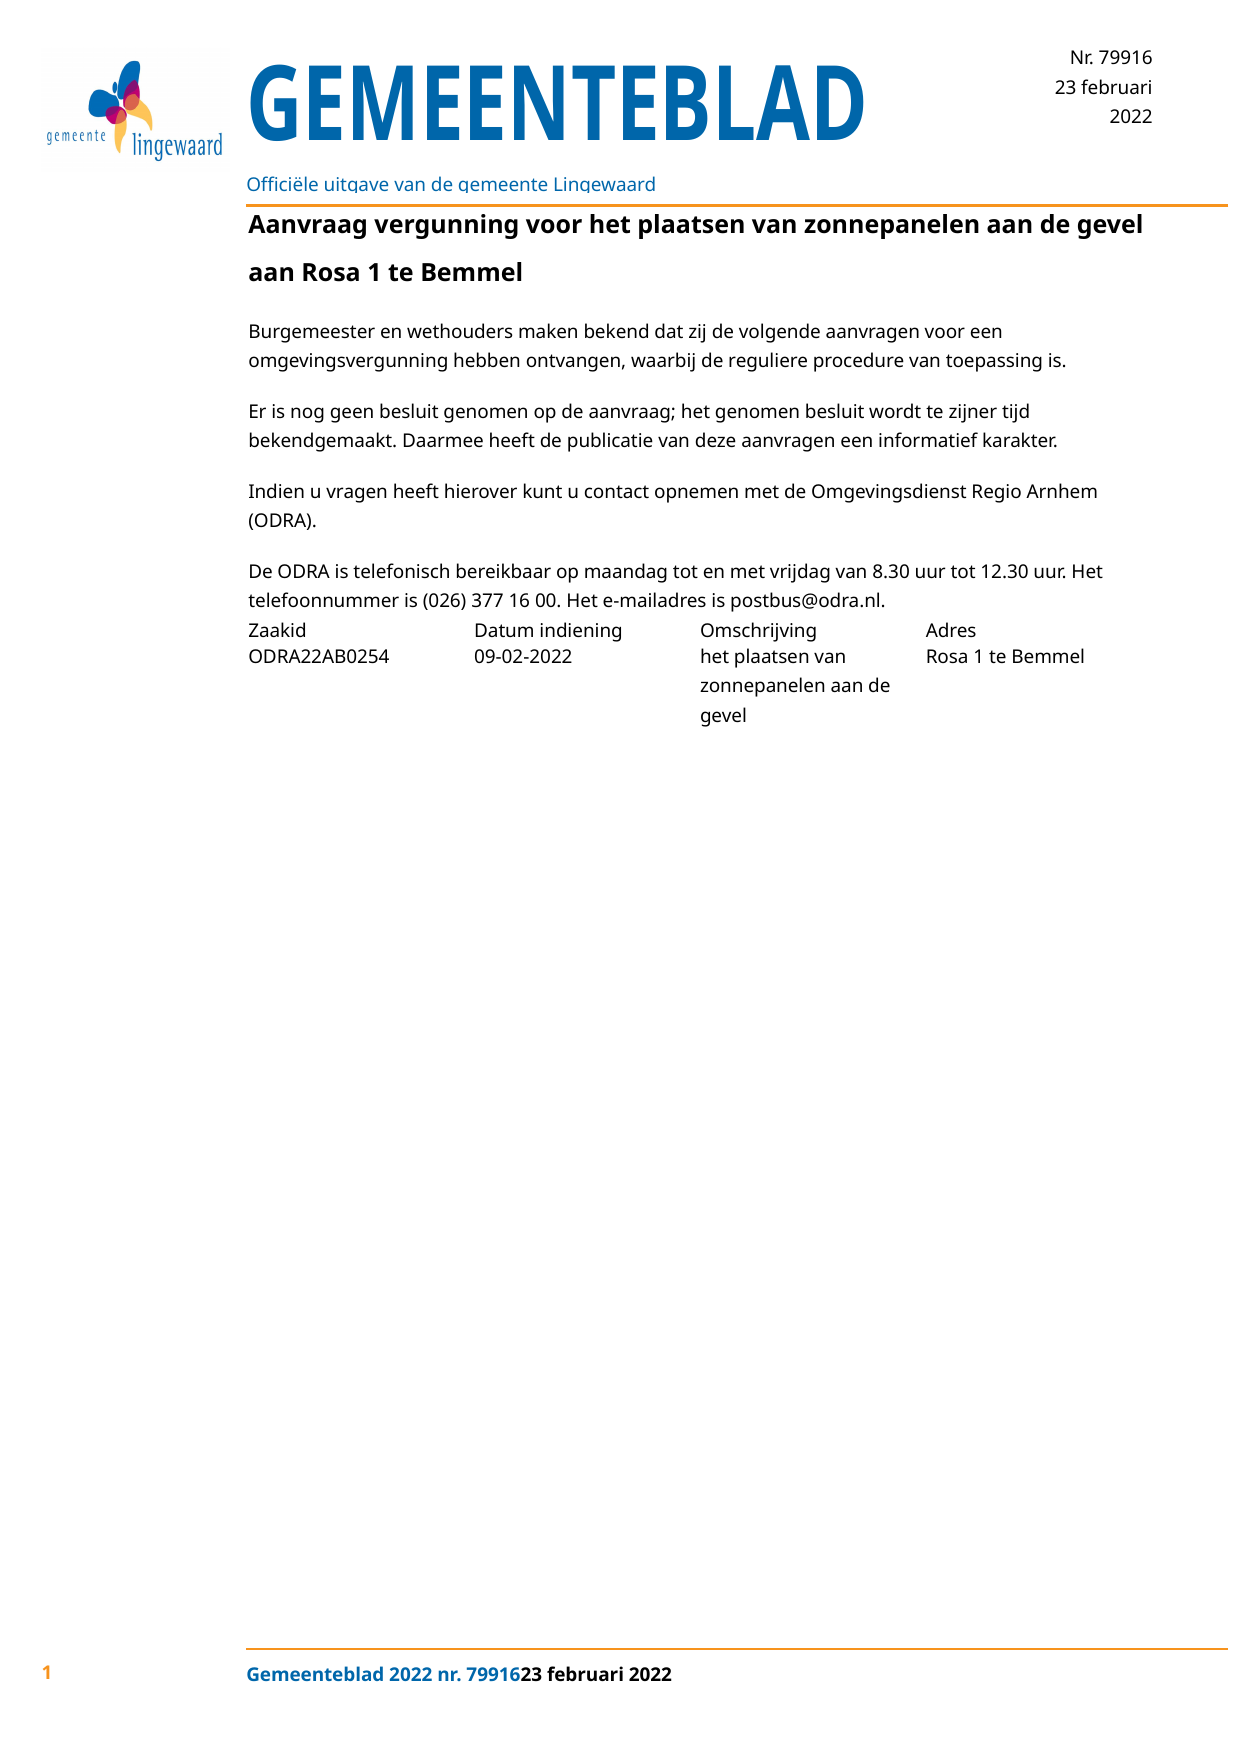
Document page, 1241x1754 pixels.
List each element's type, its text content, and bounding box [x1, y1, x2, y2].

text Aanvraag vergunning voor het plaatsen van zonnepanelen aan de gevel aan Rosa 1 te Bemmel [248, 207, 1152, 288]
table_cell 09-02-2022 [474, 643, 700, 728]
text Burgemeester en wethouders maken bekend dat zij de volgende aanvragen voor een omgevingsvergunning hebben ontvangen, waarbij de reguliere procedure van toepassing is. [248, 318, 1152, 373]
table_header Adres [926, 617, 1152, 643]
text De ODRA is telefonisch bereikbaar op maandag tot en met vrijdag van 8.30 uur tot 12.30 uur. Het telefoonnummer is (026) 377 16 00. Het e-mailadres is postbus@odra.nl. [248, 558, 1152, 613]
table_cell het plaatsen van zonnepanelen aan de gevel [700, 643, 926, 728]
picture [41, 47, 231, 172]
table_cell ODRA22AB0254 [248, 643, 474, 728]
table_cell Rosa 1 te Bemmel [926, 643, 1152, 728]
table_header Datum indiening [474, 617, 700, 643]
text Indien u vragen heeft hierover kunt u contact opnemen met de Omgevingsdienst Regio Arnhem (ODRA). [248, 478, 1152, 533]
table_header Omschrijving [700, 617, 926, 643]
table_header Zaakid [248, 617, 474, 643]
text Er is nog geen besluit genomen op de aanvraag; het genomen besluit wordt te zijner tijd bekendgemaakt. Daarmee heeft de publicatie van deze aanvragen een informatief karakter. [248, 398, 1152, 453]
